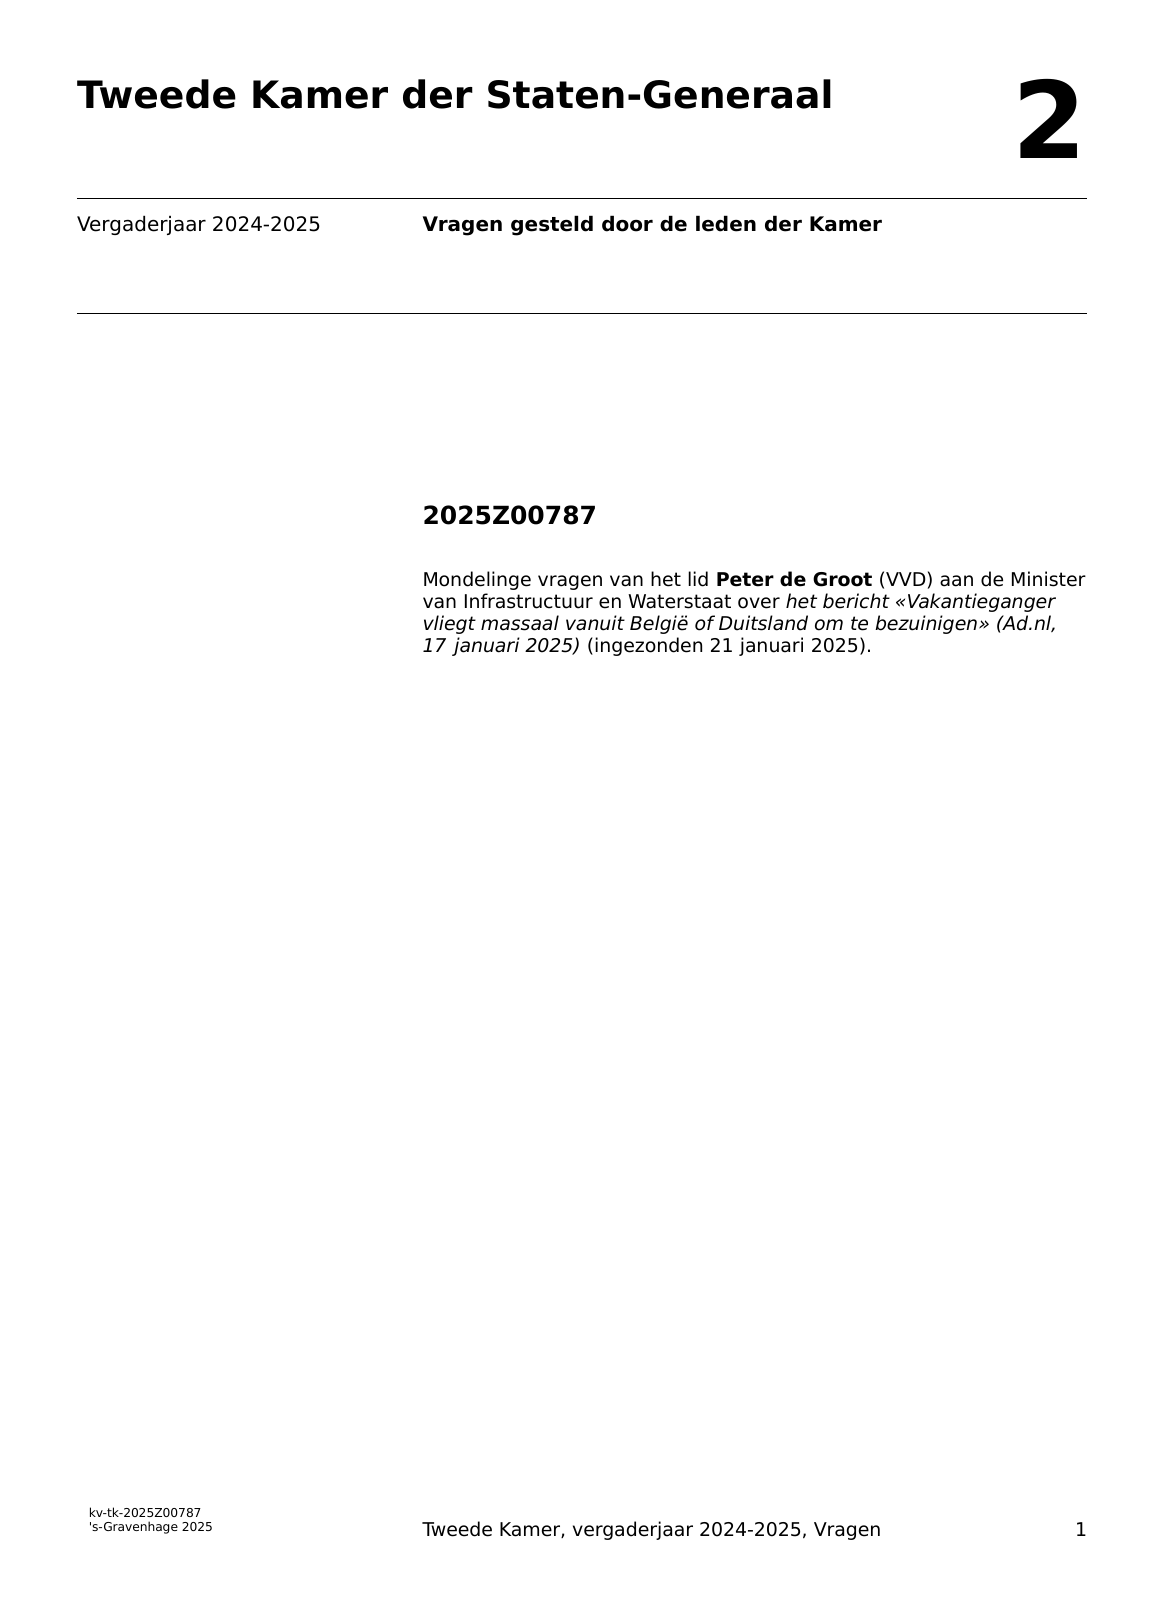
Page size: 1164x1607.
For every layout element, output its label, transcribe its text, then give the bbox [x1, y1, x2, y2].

text 2025Z00787 [422, 501, 1087, 531]
table_cell Vergaderjaar 2024-2025 [77, 199, 422, 313]
text Mondelinge vragen van het lid Peter de Groot (VVD) aan de Minister van Infrastructuur en Waterstaat over het bericht «Vakantieganger vliegt massaal vanuit België of Duitsland om te bezuinigen» (Ad.nl, 17 januari 2025) (ingezonden 21 januari 2025). [422, 569, 1087, 657]
table_cell Vragen gesteld door de leden der Kamer [422, 199, 1087, 313]
table_header 2 [886, 59, 1087, 198]
table_header Tweede Kamer der Staten-Generaal [77, 59, 886, 198]
text 's-Gravenhage 2025 [88, 1520, 323, 1534]
text kv-tk-2025Z00787 [88, 1506, 323, 1520]
